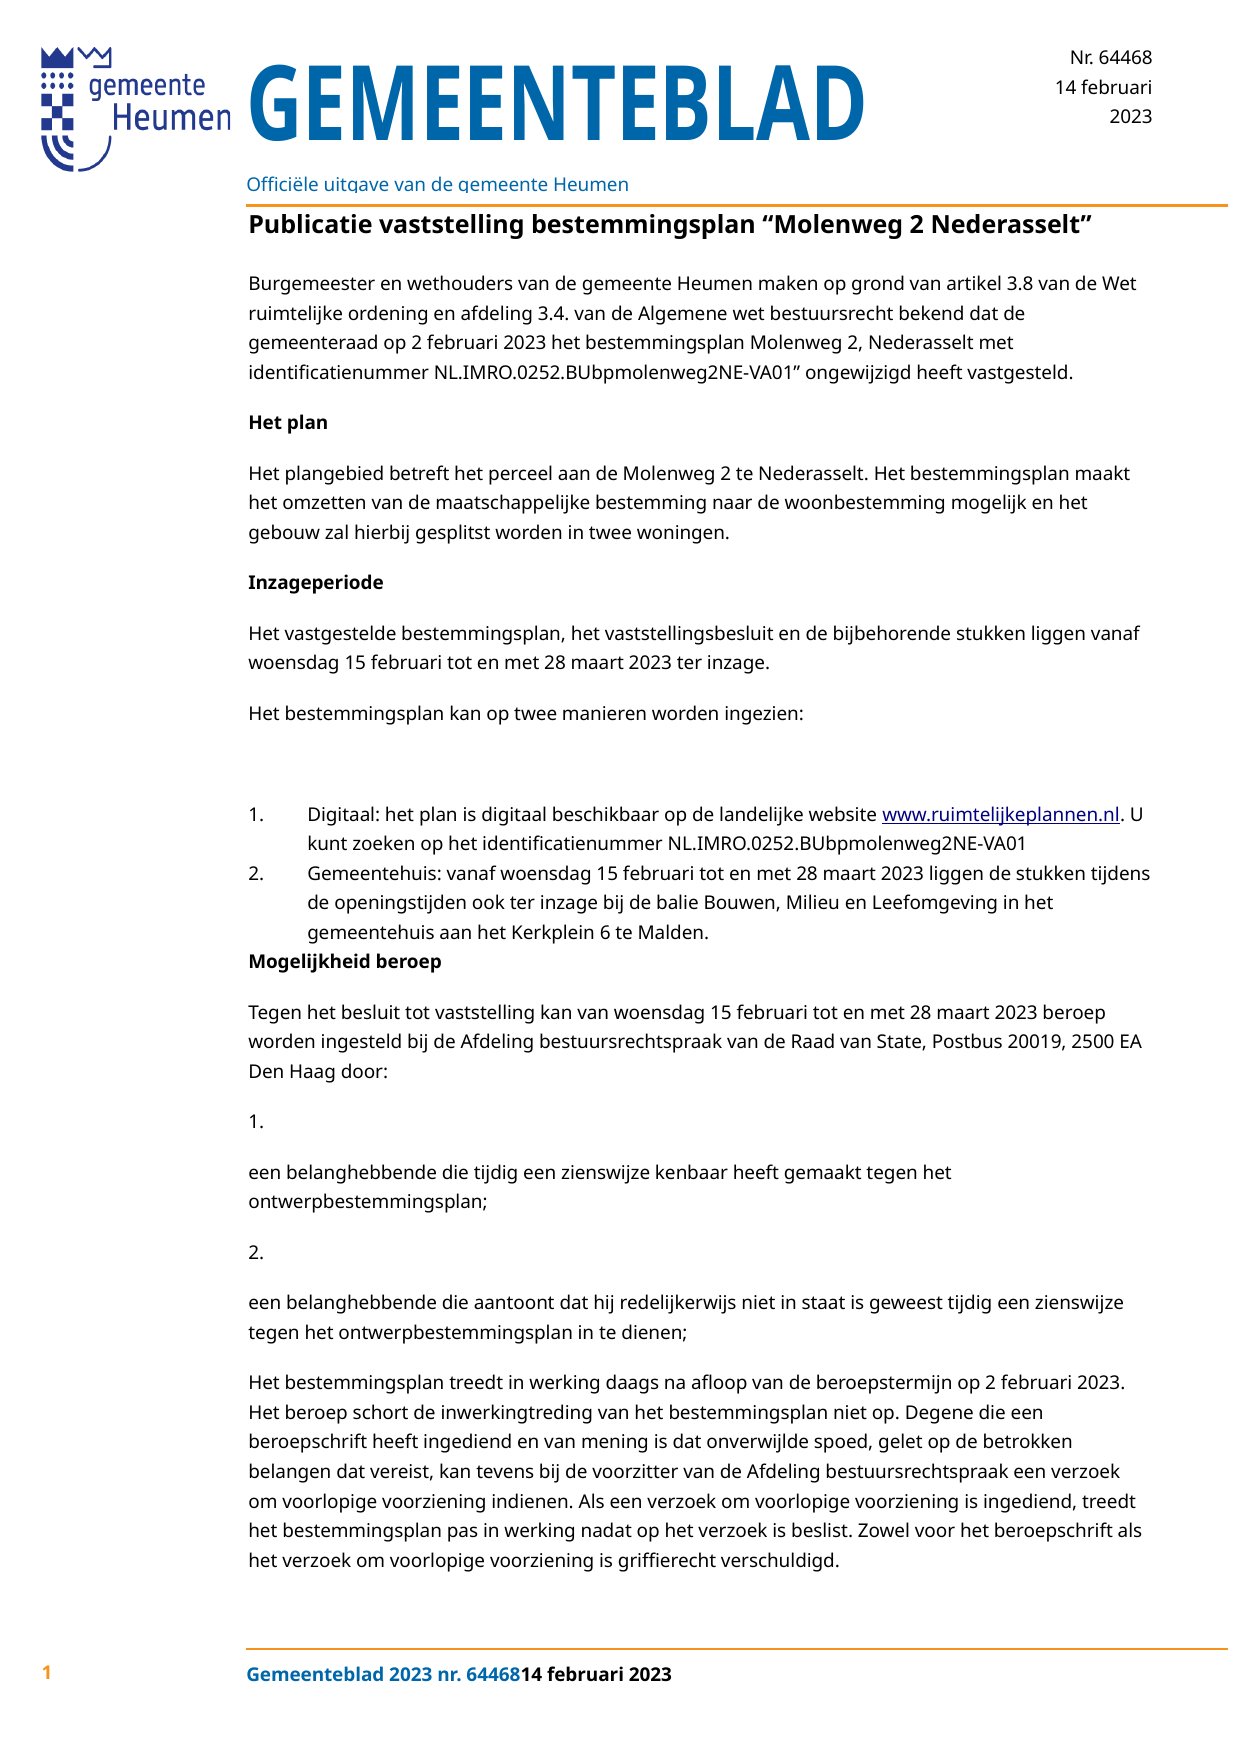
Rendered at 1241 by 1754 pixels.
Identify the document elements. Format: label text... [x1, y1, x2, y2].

text een belanghebbende die aantoont dat hij redelijkerwijs niet in staat is geweest tijdig een zienswijze tegen het ontwerpbestemmingsplan in te dienen; [248, 1289, 1152, 1345]
list Digitaal: het plan is digitaal beschikbaar op de landelijke website www.ruimtelijkeplannen.nl. U kunt zoeken op het identificatienummer NL.IMRO.0252.BUbpmolenweg2NE-VA01 [248, 801, 1152, 856]
text 1. [248, 1109, 1152, 1134]
text Het bestemmingsplan kan op twee manieren worden ingezien: [248, 700, 1152, 726]
text Het plan [248, 409, 1152, 435]
text Het bestemmingsplan treedt in werking daags na afloop van de beroepstermijn op 2 februari 2023. Het beroep schort de inwerkingtreding van het bestemmingsplan niet op. Degene die een beroepschrift heeft ingediend en van mening is dat onverwijlde spoed, gelet op de betrokken belangen dat vereist, kan tevens bij de voorzitter van de Afdeling bestuursrechtspraak een verzoek om voorlopige voorziening indienen. Als een verzoek om voorlopige voorziening is ingediend, treedt het bestemmingsplan pas in werking nadat op het verzoek is beslist. Zowel voor het beroepschrift als het verzoek om voorlopige voorziening is griffierecht verschuldigd. [248, 1369, 1152, 1573]
text Inzageperiode [248, 569, 1152, 595]
text Mogelijkheid beroep [248, 949, 1152, 974]
text Het plangebied betreft het perceel aan de Molenweg 2 te Nederasselt. Het bestemmingsplan maakt het omzetten van de maatschappelijke bestemming naar de woonbestemming mogelijk en het gebouw zal hierbij gesplitst worden in twee woningen. [248, 460, 1152, 545]
text een belanghebbende die tijdig een zienswijze kenbaar heeft gemaakt tegen het ontwerpbestemmingsplan; [248, 1159, 1152, 1214]
text Tegen het besluit tot vaststelling kan van woensdag 15 februari tot en met 28 maart 2023 beroep worden ingesteld bij de Afdeling bestuursrechtspraak van de Raad van State, Postbus 20019, 2500 EA Den Haag door: [248, 999, 1152, 1084]
text Het vastgestelde bestemmingsplan, het vaststellingsbesluit en de bijbehorende stukken liggen vanaf woensdag 15 februari tot en met 28 maart 2023 ter inzage. [248, 620, 1152, 675]
picture [41, 47, 231, 172]
text 2. [248, 1239, 1152, 1265]
text Burgemeester en wethouders van de gemeente Heumen maken op grond van artikel 3.8 van de Wet ruimtelijke ordening en afdeling 3.4. van de Algemene wet bestuursrecht bekend dat de gemeenteraad op 2 februari 2023 het bestemmingsplan Molenweg 2, Nederasselt met identificatienummer NL.IMRO.0252.BUbpmolenweg2NE-VA01” ongewijzigd heeft vastgesteld. [248, 270, 1152, 385]
list Gemeentehuis: vanaf woensdag 15 februari tot en met 28 maart 2023 liggen de stukken tijdens de openingstijden ook ter inzage bij de balie Bouwen, Milieu en Leefomgeving in het gemeentehuis aan het Kerkplein 6 te Malden. [248, 860, 1152, 945]
text Publicatie vaststelling bestemmingsplan “Molenweg 2 Nederasselt” [248, 207, 1152, 241]
